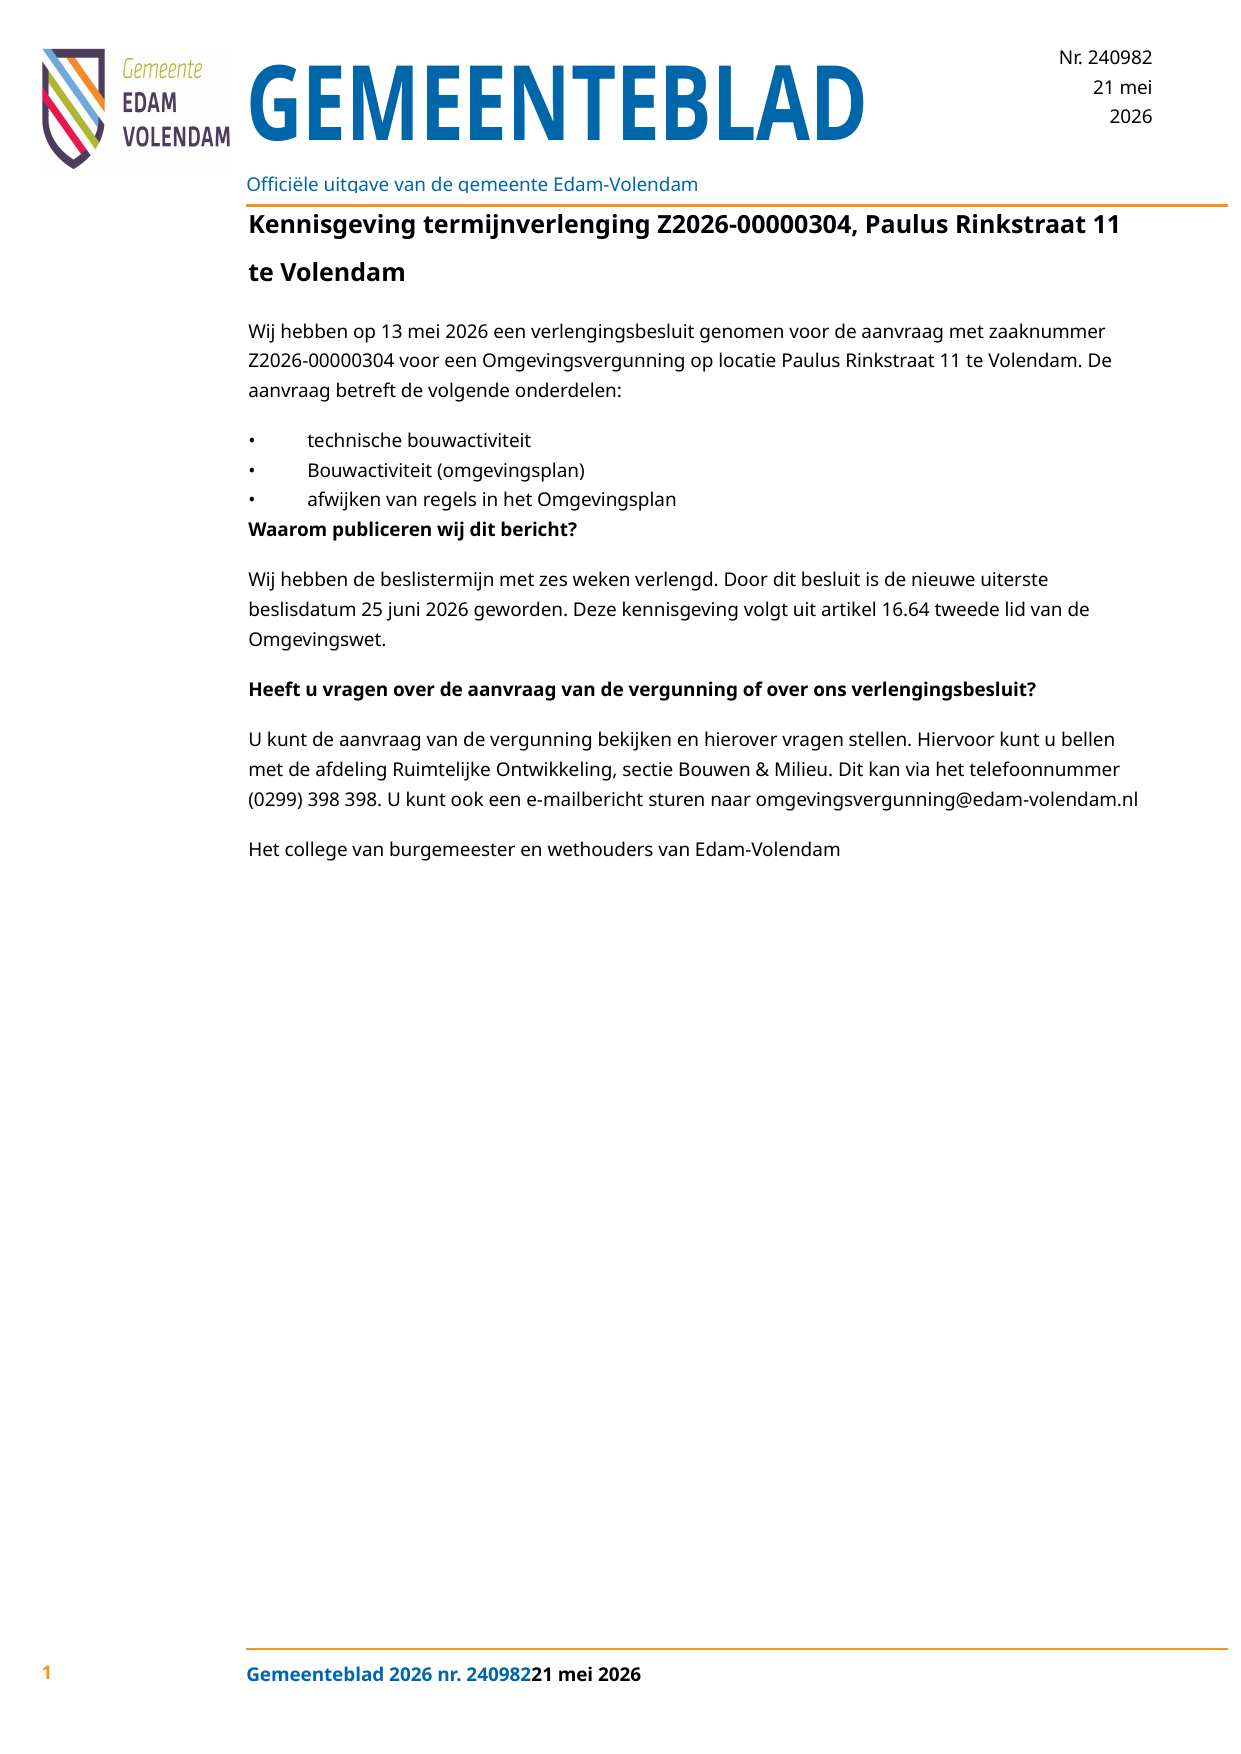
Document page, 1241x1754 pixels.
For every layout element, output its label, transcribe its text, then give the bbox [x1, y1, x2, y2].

text Waarom publiceren wij dit bericht? [248, 516, 1152, 542]
text Wij hebben op 13 mei 2026 een verlengingsbesluit genomen voor de aanvraag met zaaknummer Z2026-00000304 voor een Omgevingsvergunning op locatie Paulus Rinkstraat 11 te Volendam. De aanvraag betreft de volgende onderdelen: [248, 318, 1152, 403]
text Het college van burgemeester en wethouders van Edam-Volendam [248, 836, 1152, 862]
list afwijken van regels in het Omgevingsplan [248, 487, 1152, 512]
text Heeft u vragen over de aanvraag van de vergunning of over ons verlengingsbesluit? [248, 676, 1152, 702]
picture [41, 47, 231, 172]
text Wij hebben de beslistermijn met zes weken verlengd. Door dit besluit is de nieuwe uiterste beslisdatum 25 juni 2026 geworden. Deze kennisgeving volgt uit artikel 16.64 tweede lid van de Omgevingswet. [248, 567, 1152, 652]
text Kennisgeving termijnverlenging Z2026-00000304, Paulus Rinkstraat 11 te Volendam [248, 207, 1152, 288]
text U kunt de aanvraag van de vergunning bekijken en hierover vragen stellen. Hiervoor kunt u bellen met de afdeling Ruimtelijke Ontwikkeling, sectie Bouwen & Milieu. Dit kan via het telefoonnummer (0299) 398 398. U kunt ook een e-mailbericht sturen naar omgevingsvergunning@edam-volendam.nl [248, 727, 1152, 812]
list technische bouwactiviteit [248, 427, 1152, 453]
list Bouwactiviteit (omgevingsplan) [248, 457, 1152, 483]
